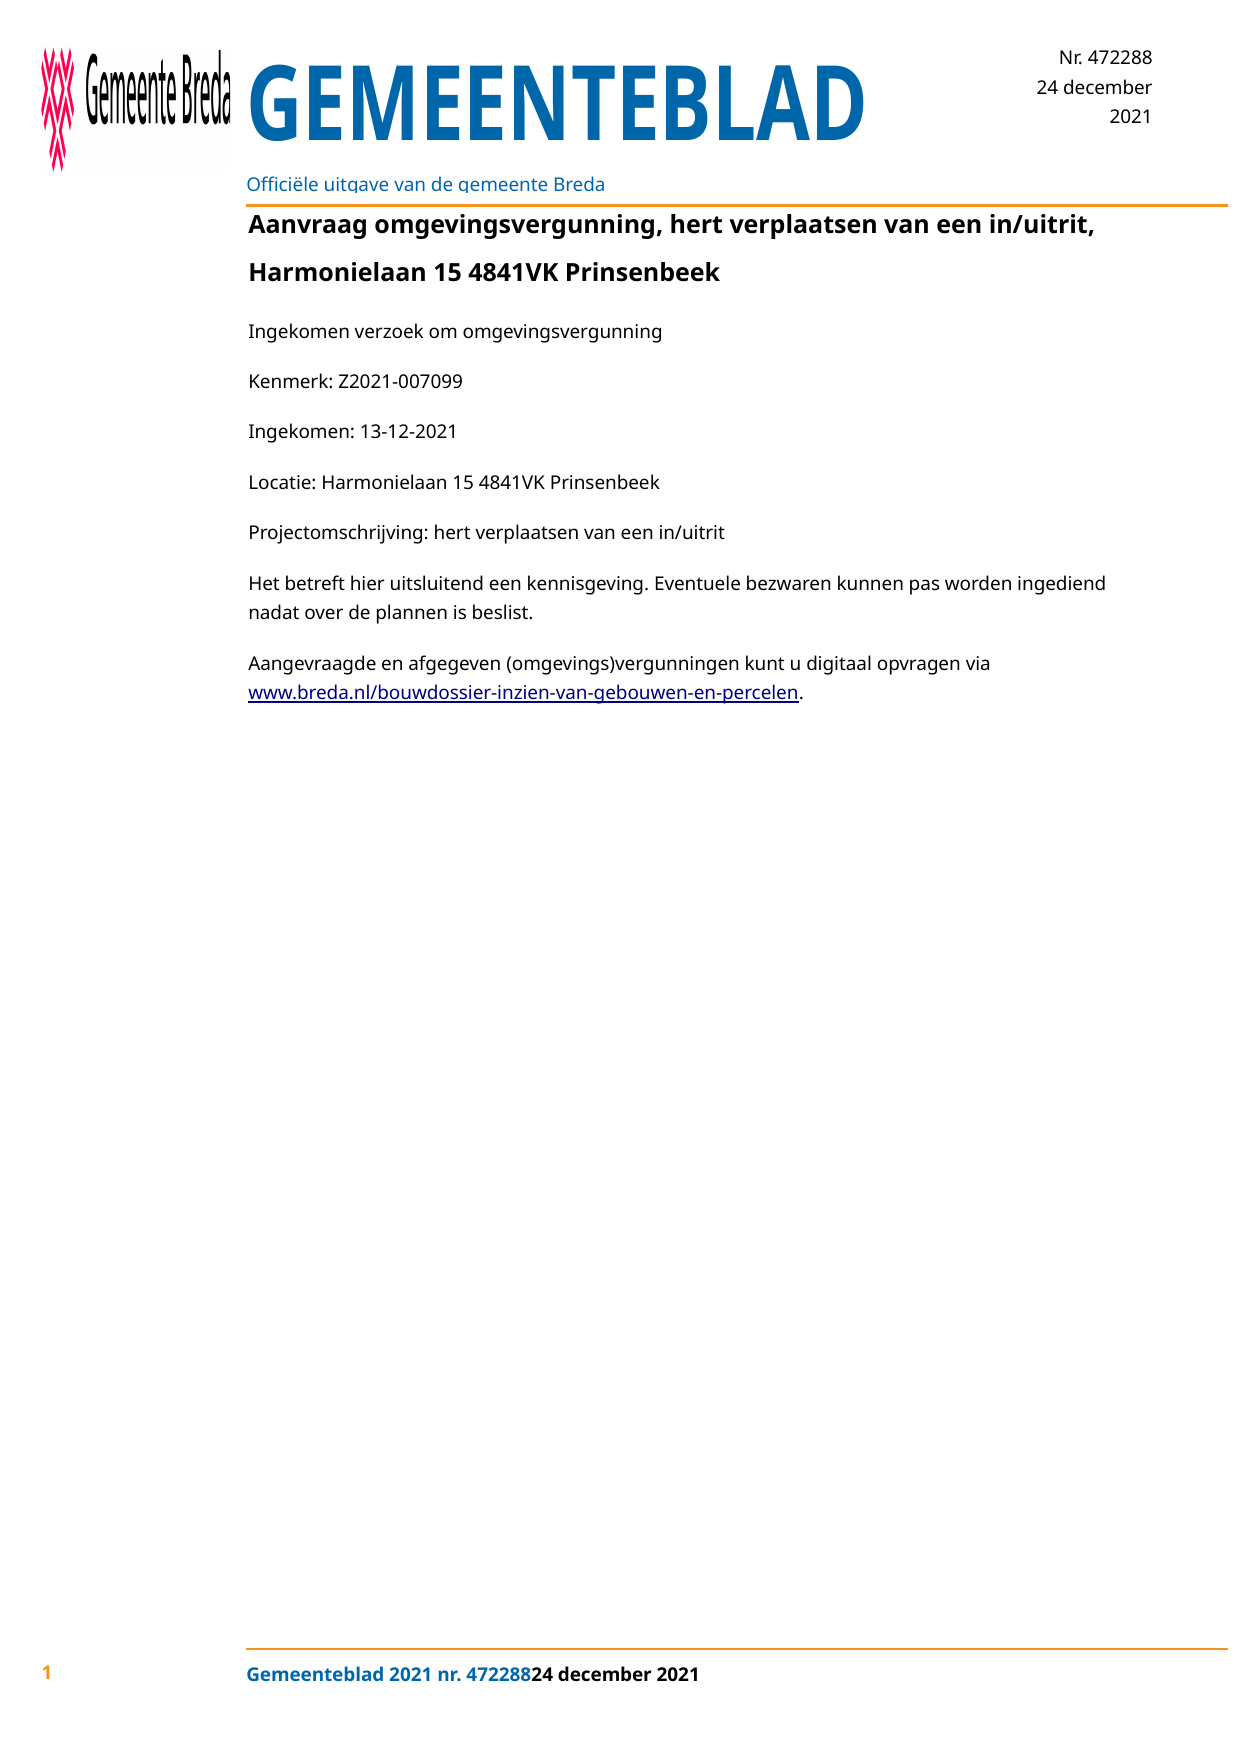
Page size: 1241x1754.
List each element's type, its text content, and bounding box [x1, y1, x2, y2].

picture [41, 47, 231, 172]
text Aangevraagde en afgegeven (omgevings)vergunningen kunt u digitaal opvragen via www.breda.nl/bouwdossier-inzien-van-gebouwen-en-percelen. [248, 650, 1152, 705]
text Aanvraag omgevingsvergunning, hert verplaatsen van een in/uitrit, Harmonielaan 15 4841VK Prinsenbeek [248, 207, 1152, 288]
text Ingekomen verzoek om omgevingsvergunning [248, 318, 1152, 344]
text Het betreft hier uitsluitend een kennisgeving. Eventuele bezwaren kunnen pas worden ingediend nadat over de plannen is beslist. [248, 570, 1152, 625]
text Ingekomen: 13-12-2021 [248, 419, 1152, 444]
text Locatie: Harmonielaan 15 4841VK Prinsenbeek [248, 469, 1152, 495]
text Projectomschrijving: hert verplaatsen van een in/uitrit [248, 519, 1152, 545]
text Kenmerk: Z2021-007099 [248, 368, 1152, 394]
